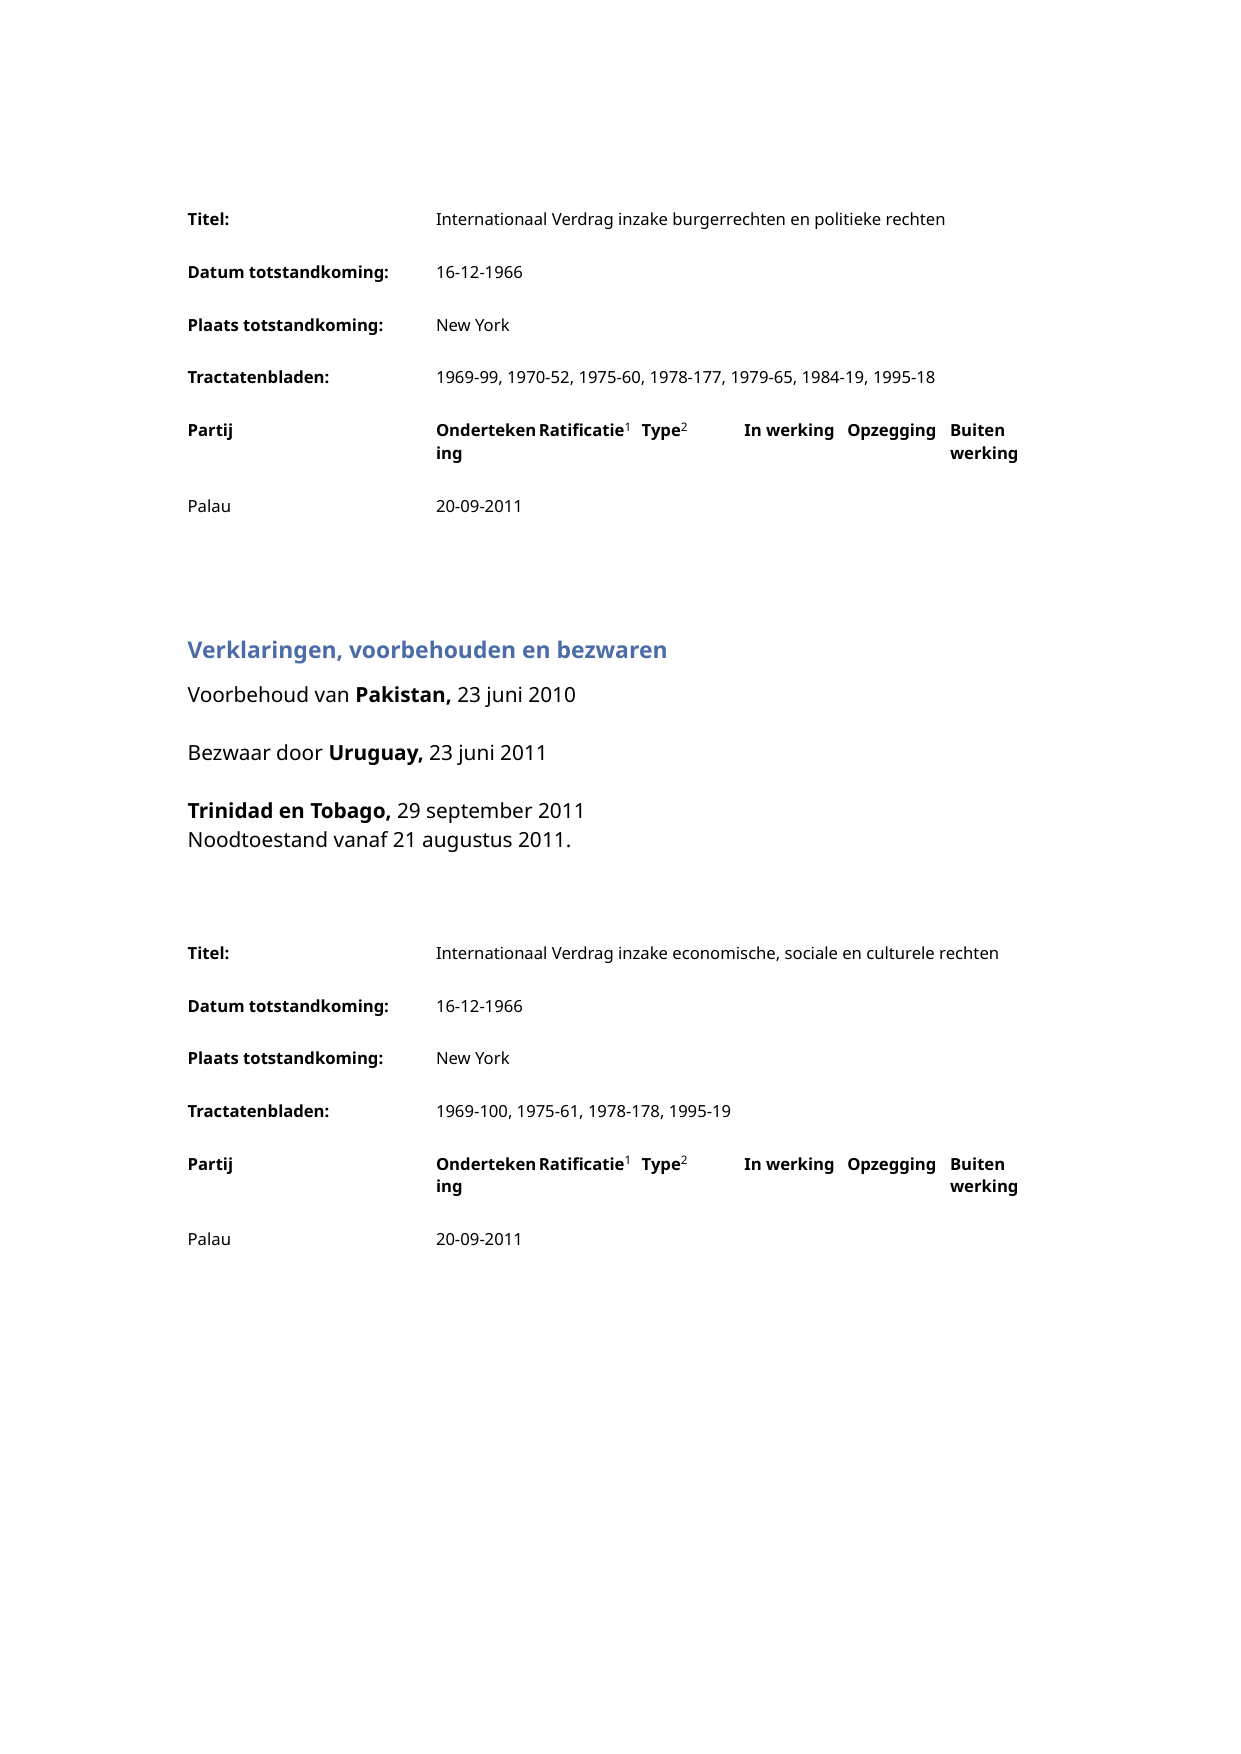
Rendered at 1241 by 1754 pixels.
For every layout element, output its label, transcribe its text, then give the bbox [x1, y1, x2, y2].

table_cell Plaats totstandkoming: [188, 313, 436, 366]
table_cell 1969-100, 1975-61, 1978-178, 1995-19 [436, 1100, 1053, 1152]
table_cell [641, 1228, 744, 1286]
table_cell Datum totstandkoming: [188, 261, 436, 313]
table_cell Ratificatie1 [539, 419, 641, 494]
text Noodtoestand vanaf 21 augustus 2011. [187, 825, 1053, 853]
table_cell Tractatenbladen: [188, 1100, 436, 1152]
table_cell Opzegging [847, 419, 950, 494]
subtitle Verklaringen, voorbehouden en bezwaren [187, 633, 1053, 665]
table_cell [950, 1228, 1053, 1286]
table_cell New York [436, 313, 1053, 366]
table_cell [539, 494, 641, 553]
table_header Titel: [188, 208, 436, 261]
table_cell Buiten werking [950, 419, 1053, 494]
text Trinidad en Tobago, 29 september 2011 [187, 797, 1053, 825]
text Voorbehoud van Pakistan, 23 juni 2010 [187, 680, 1053, 708]
table_cell Partij [188, 419, 436, 494]
table_cell Opzegging [847, 1152, 950, 1228]
table_header Titel: [188, 941, 436, 994]
table_cell Type2 [641, 1152, 744, 1228]
table_cell 20-09-2011 [436, 494, 539, 553]
table_cell 1969-99, 1970-52, 1975-60, 1978-177, 1979-65, 1984-19, 1995-18 [436, 366, 1053, 419]
table_cell In werking [744, 1152, 847, 1228]
table_cell Type2 [641, 419, 744, 494]
table_cell Palau [188, 494, 436, 553]
table_cell 20-09-2011 [436, 1228, 539, 1286]
table_cell [641, 494, 744, 553]
table_cell [847, 494, 950, 553]
table_cell [847, 1228, 950, 1286]
table_cell Ondertekening [436, 1152, 539, 1228]
table_cell Buiten werking [950, 1152, 1053, 1228]
table_cell [950, 494, 1053, 553]
table_header Internationaal Verdrag inzake burgerrechten en politieke rechten [436, 208, 1053, 261]
table_cell Ratificatie1 [539, 1152, 641, 1228]
table_cell Datum totstandkoming: [188, 994, 436, 1047]
table_header Internationaal Verdrag inzake economische, sociale en culturele rechten [436, 941, 1053, 994]
table_cell Ondertekening [436, 419, 539, 494]
table_cell Partij [188, 1152, 436, 1228]
text Bezwaar door Uruguay, 23 juni 2011 [187, 738, 1053, 767]
table_cell 16-12-1966 [436, 261, 1053, 313]
table_cell Tractatenbladen: [188, 366, 436, 419]
table_cell [539, 1228, 641, 1286]
table_cell [744, 1228, 847, 1286]
table_cell 16-12-1966 [436, 994, 1053, 1047]
table_cell Palau [188, 1228, 436, 1286]
table_cell [744, 494, 847, 553]
table_cell Plaats totstandkoming: [188, 1047, 436, 1099]
table_cell New York [436, 1047, 1053, 1099]
table_cell In werking [744, 419, 847, 494]
